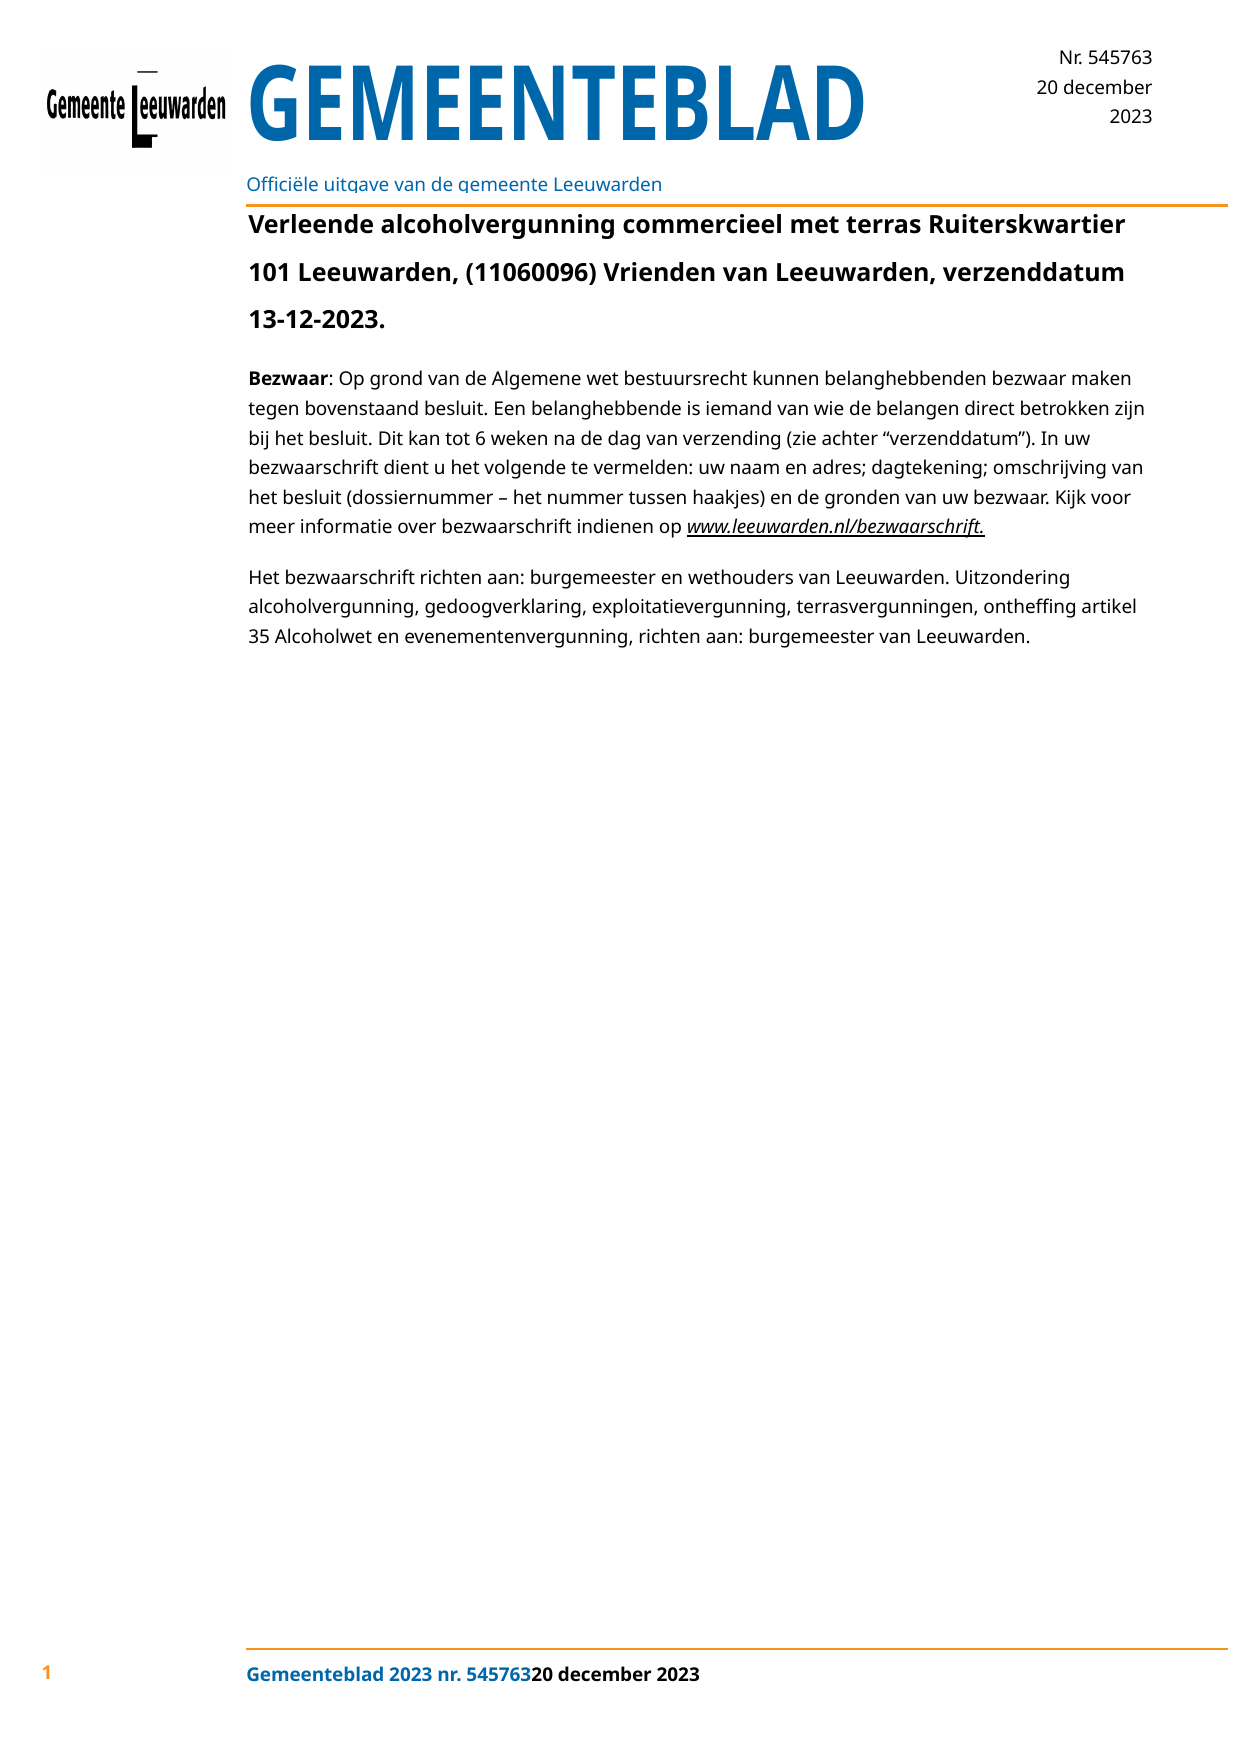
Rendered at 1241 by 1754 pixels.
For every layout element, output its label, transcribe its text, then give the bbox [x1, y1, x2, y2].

text Verleende alcoholvergunning commercieel met terras Ruiterskwartier 101 Leeuwarden, (11060096) Vrienden van Leeuwarden, verzenddatum 13-12-2023. [248, 207, 1152, 336]
text Het bezwaarschrift richten aan: burgemeester en wethouders van Leeuwarden. Uitzondering alcoholvergunning, gedoogverklaring, exploitatievergunning, terrasvergunningen, ontheffing artikel 35 Alcoholwet en evenementenvergunning, richten aan: burgemeester van Leeuwarden. [248, 564, 1152, 649]
picture [41, 47, 231, 172]
text Bezwaar: Op grond van de Algemene wet bestuursrecht kunnen belanghebbenden bezwaar maken tegen bovenstaand besluit. Een belanghebbende is iemand van wie de belangen direct betrokken zijn bij het besluit. Dit kan tot 6 weken na de dag van verzending (zie achter “verzenddatum”). In uw bezwaarschrift dient u het volgende te vermelden: uw naam en adres; dagtekening; omschrijving van het besluit (dossiernummer – het nummer tussen haakjes) en de gronden van uw bezwaar. Kijk voor meer informatie over bezwaarschrift indienen op www.leeuwarden.nl/bezwaarschrift. [248, 366, 1152, 539]
